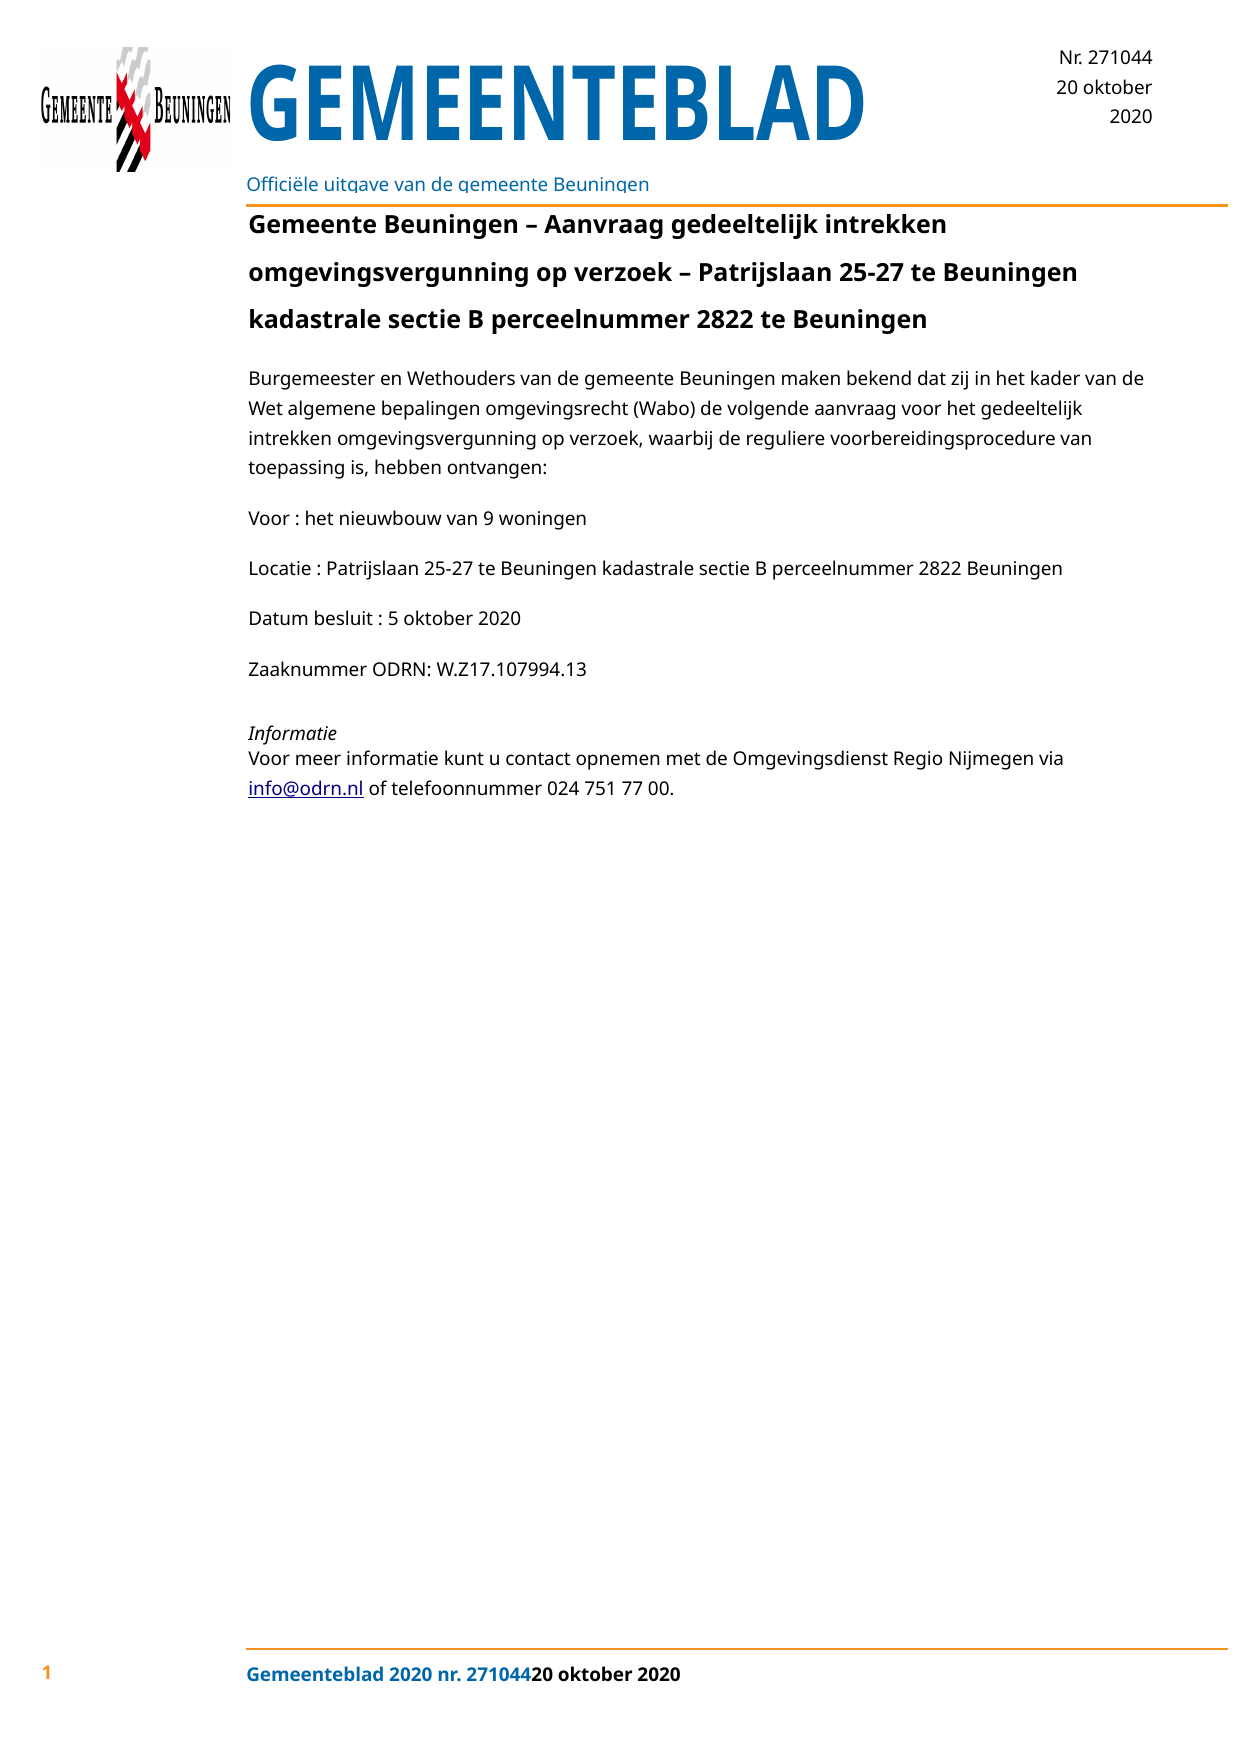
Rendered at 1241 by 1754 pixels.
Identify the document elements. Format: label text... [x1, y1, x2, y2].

text Datum besluit : 5 oktober 2020 [248, 606, 1152, 631]
text Burgemeester en Wethouders van de gemeente Beuningen maken bekend dat zij in het kader van de Wet algemene bepalingen omgevingsrecht (Wabo) de volgende aanvraag voor het gedeeltelijk intrekken omgevingsvergunning op verzoek, waarbij de reguliere voorbereidingsprocedure van toepassing is, hebben ontvangen: [248, 366, 1152, 480]
text Informatie [248, 720, 1152, 746]
text Locatie : Patrijslaan 25-27 te Beuningen kadastrale sectie B perceelnummer 2822 Beuningen [248, 555, 1152, 581]
text Zaaknummer ODRN: W.Z17.107994.13 [248, 656, 1152, 682]
text Voor : het nieuwbouw van 9 woningen [248, 505, 1152, 530]
text Voor meer informatie kunt u contact opnemen met de Omgevingsdienst Regio Nijmegen via info@odrn.nl of telefoonnummer 024 751 77 00. [248, 746, 1152, 801]
text Gemeente Beuningen – Aanvraag gedeeltelijk intrekken omgevingsvergunning op verzoek – Patrijslaan 25-27 te Beuningen kadastrale sectie B perceelnummer 2822 te Beuningen [248, 207, 1152, 336]
picture [41, 47, 231, 172]
